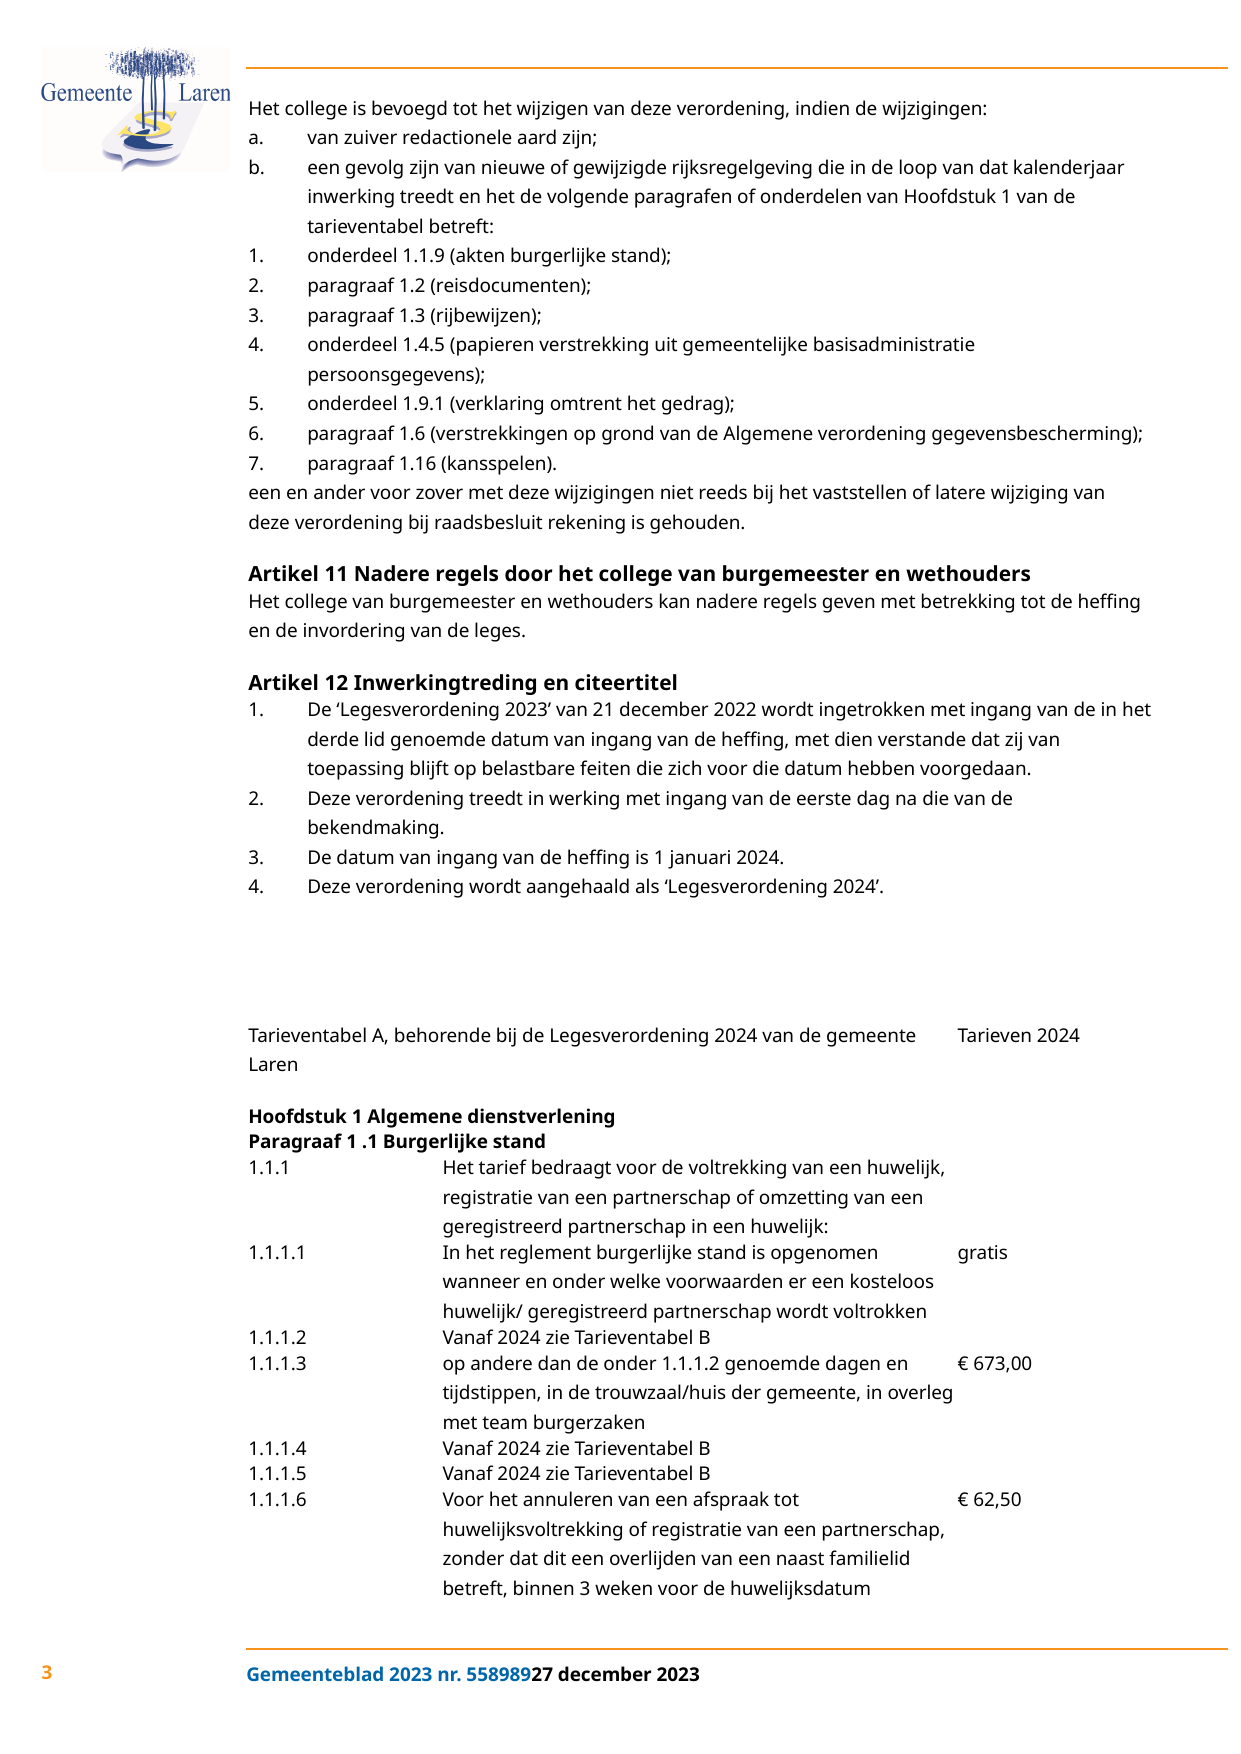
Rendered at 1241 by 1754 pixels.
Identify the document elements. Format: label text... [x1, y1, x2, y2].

table_cell [958, 1324, 1152, 1350]
table_cell 1.1.1 [248, 1154, 442, 1239]
text Artikel 11 Nadere regels door het college van burgemeester en wethouders [248, 559, 1152, 588]
table_cell [958, 1129, 1152, 1154]
table_cell 1.1.1.6 [248, 1486, 442, 1601]
list paragraaf 1.6 (verstrekkingen op grond van de Algemene verordening gegevensbescherming); [248, 420, 1152, 446]
table_cell € 62,50 [958, 1486, 1152, 1601]
table_cell Vanaf 2024 zie Tarieventabel B [442, 1460, 957, 1486]
list paragraaf 1.16 (kansspelen). [248, 450, 1152, 476]
table_cell In het reglement burgerlijke stand is opgenomen wanneer en onder welke voorwaarden er een kosteloos huwelijk/ geregistreerd partnerschap wordt voltrokken [442, 1239, 957, 1324]
table_cell Vanaf 2024 zie Tarieventabel B [442, 1435, 957, 1460]
table_cell 1.1.1.2 [248, 1324, 442, 1350]
text Het college is bevoegd tot het wijzigen van deze verordening, indien de wijzigingen: [248, 95, 1152, 121]
table_header Tarieven 2024 [958, 1022, 1152, 1077]
table_cell [958, 1435, 1152, 1460]
table_cell 1.1.1.3 [248, 1350, 442, 1435]
list De ‘Legesverordening 2023’ van 21 december 2022 wordt ingetrokken met ingang van de in het derde lid genoemde datum van ingang van de heffing, met dien verstande dat zij van toepassing blijft op belastbare feiten die zich voor die datum hebben voorgedaan. [248, 696, 1152, 781]
table_cell [958, 1154, 1152, 1239]
table_cell 1.1.1.5 [248, 1460, 442, 1486]
table_header Tarieventabel A, behorende bij de Legesverordening 2024 van de gemeente Laren [248, 1022, 957, 1077]
list paragraaf 1.3 (rijbewijzen); [248, 302, 1152, 328]
table_cell Het tarief bedraagt voor de voltrekking van een huwelijk, registratie van een partnerschap of omzetting van een geregistreerd partnerschap in een huwelijk: [442, 1154, 957, 1239]
text een en ander voor zover met deze wijzigingen niet reeds bij het vaststellen of latere wijziging van deze verordening bij raadsbesluit rekening is gehouden. [248, 479, 1152, 535]
table_cell 1.1.1.4 [248, 1435, 442, 1460]
table_cell op andere dan de onder 1.1.1.2 genoemde dagen en tijdstippen, in de trouwzaal/huis der gemeente, in overleg met team burgerzaken [442, 1350, 957, 1435]
list Deze verordening treedt in werking met ingang van de eerste dag na die van de bekendmaking. [248, 785, 1152, 840]
table_cell Hoofdstuk 1 Algemene dienstverlening [248, 1103, 957, 1128]
table_cell Paragraaf 1 .1 Burgerlijke stand [248, 1129, 957, 1154]
table_cell [958, 1460, 1152, 1486]
list onderdeel 1.1.9 (akten burgerlijke stand); [248, 243, 1152, 268]
list een gevolg zijn van nieuwe of gewijzigde rijksregelgeving die in de loop van dat kalenderjaar inwerking treedt en het de volgende paragrafen of onderdelen van Hoofdstuk 1 van de tarieventabel betreft: [248, 154, 1152, 239]
list van zuiver redactionele aard zijn; [248, 124, 1152, 150]
list De datum van ingang van de heffing is 1 januari 2024. [248, 844, 1152, 870]
list Deze verordening wordt aangehaald als ‘Legesverordening 2024’. [248, 874, 1152, 899]
table_cell [958, 1103, 1152, 1128]
table_cell [958, 1077, 1152, 1103]
list onderdeel 1.9.1 (verklaring omtrent het gedrag); [248, 391, 1152, 416]
list onderdeel 1.4.5 (papieren verstrekking uit gemeentelijke basisadministratie [248, 331, 1152, 357]
table_cell [442, 1077, 957, 1103]
table_cell [248, 1077, 442, 1103]
table_cell 1.1.1.1 [248, 1239, 442, 1324]
table_cell € 673,00 [958, 1350, 1152, 1435]
text Artikel 12 Inwerkingtreding en citeertitel [248, 668, 1152, 696]
text Het college van burgemeester en wethouders kan nadere regels geven met betrekking tot de heffing en de invordering van de leges. [248, 588, 1152, 643]
list paragraaf 1.2 (reisdocumenten); [248, 272, 1152, 298]
table_cell Vanaf 2024 zie Tarieventabel B [442, 1324, 957, 1350]
table_cell Voor het annuleren van een afspraak tot huwelijksvoltrekking of registratie van een partnerschap, zonder dat dit een overlijden van een naast familielid betreft, binnen 3 weken voor de huwelijksdatum [442, 1486, 957, 1601]
table_cell gratis [958, 1239, 1152, 1324]
picture [41, 47, 231, 172]
list persoonsgegevens); [248, 361, 1152, 387]
